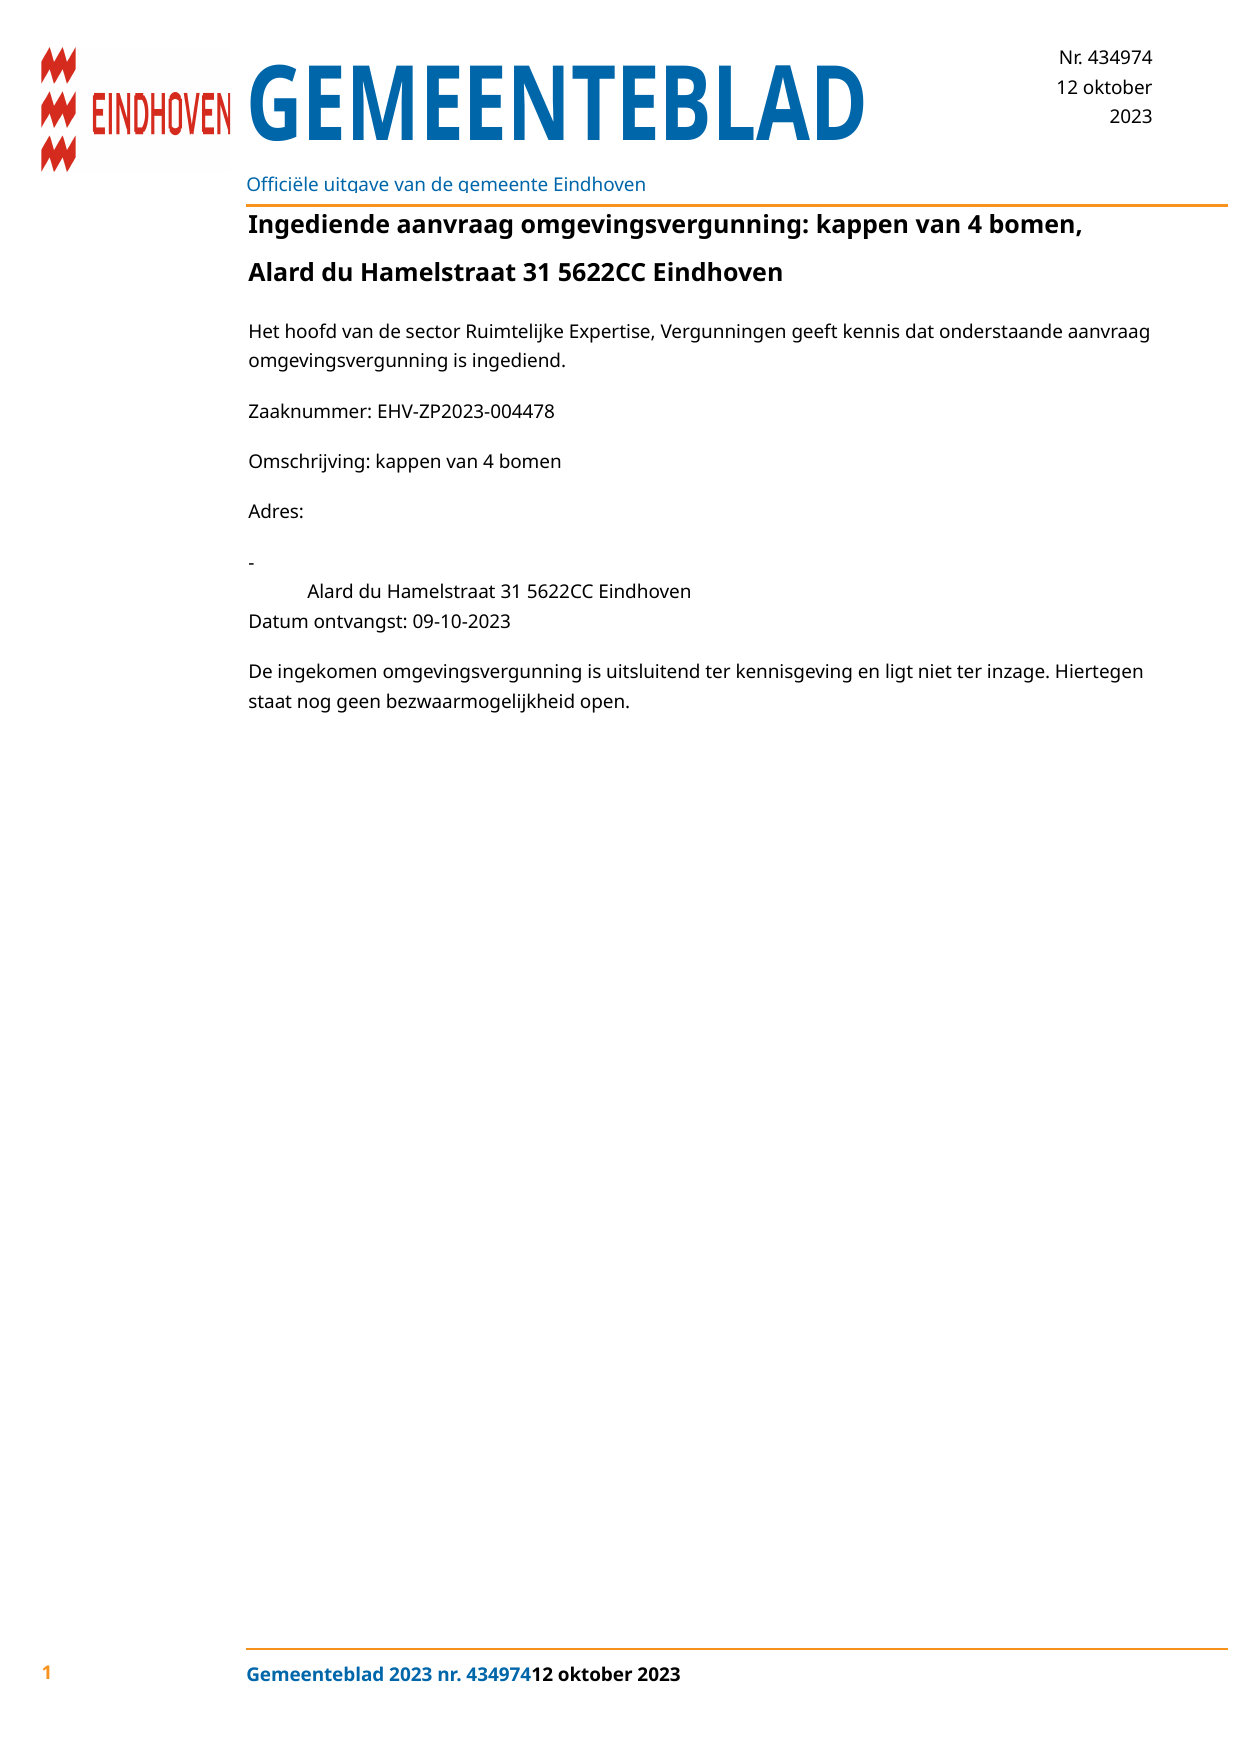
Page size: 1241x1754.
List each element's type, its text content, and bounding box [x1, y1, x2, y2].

text Ingediende aanvraag omgevingsvergunning: kappen van 4 bomen, Alard du Hamelstraat 31 5622CC Eindhoven [248, 207, 1152, 288]
text Het hoofd van de sector Ruimtelijke Expertise, Vergunningen geeft kennis dat onderstaande aanvraag omgevingsvergunning is ingediend. [248, 318, 1152, 373]
text De ingekomen omgevingsvergunning is uitsluitend ter kennisgeving en ligt niet ter inzage. Hiertegen staat nog geen bezwaarmogelijkheid open. [248, 659, 1152, 714]
list Alard du Hamelstraat 31 5622CC Eindhoven [248, 579, 1152, 604]
picture [41, 47, 231, 172]
text Omschrijving: kappen van 4 bomen [248, 448, 1152, 474]
text Datum ontvangst: 09-10-2023 [248, 608, 1152, 634]
text Zaaknummer: EHV-ZP2023-004478 [248, 398, 1152, 424]
text Adres: [248, 499, 1152, 524]
